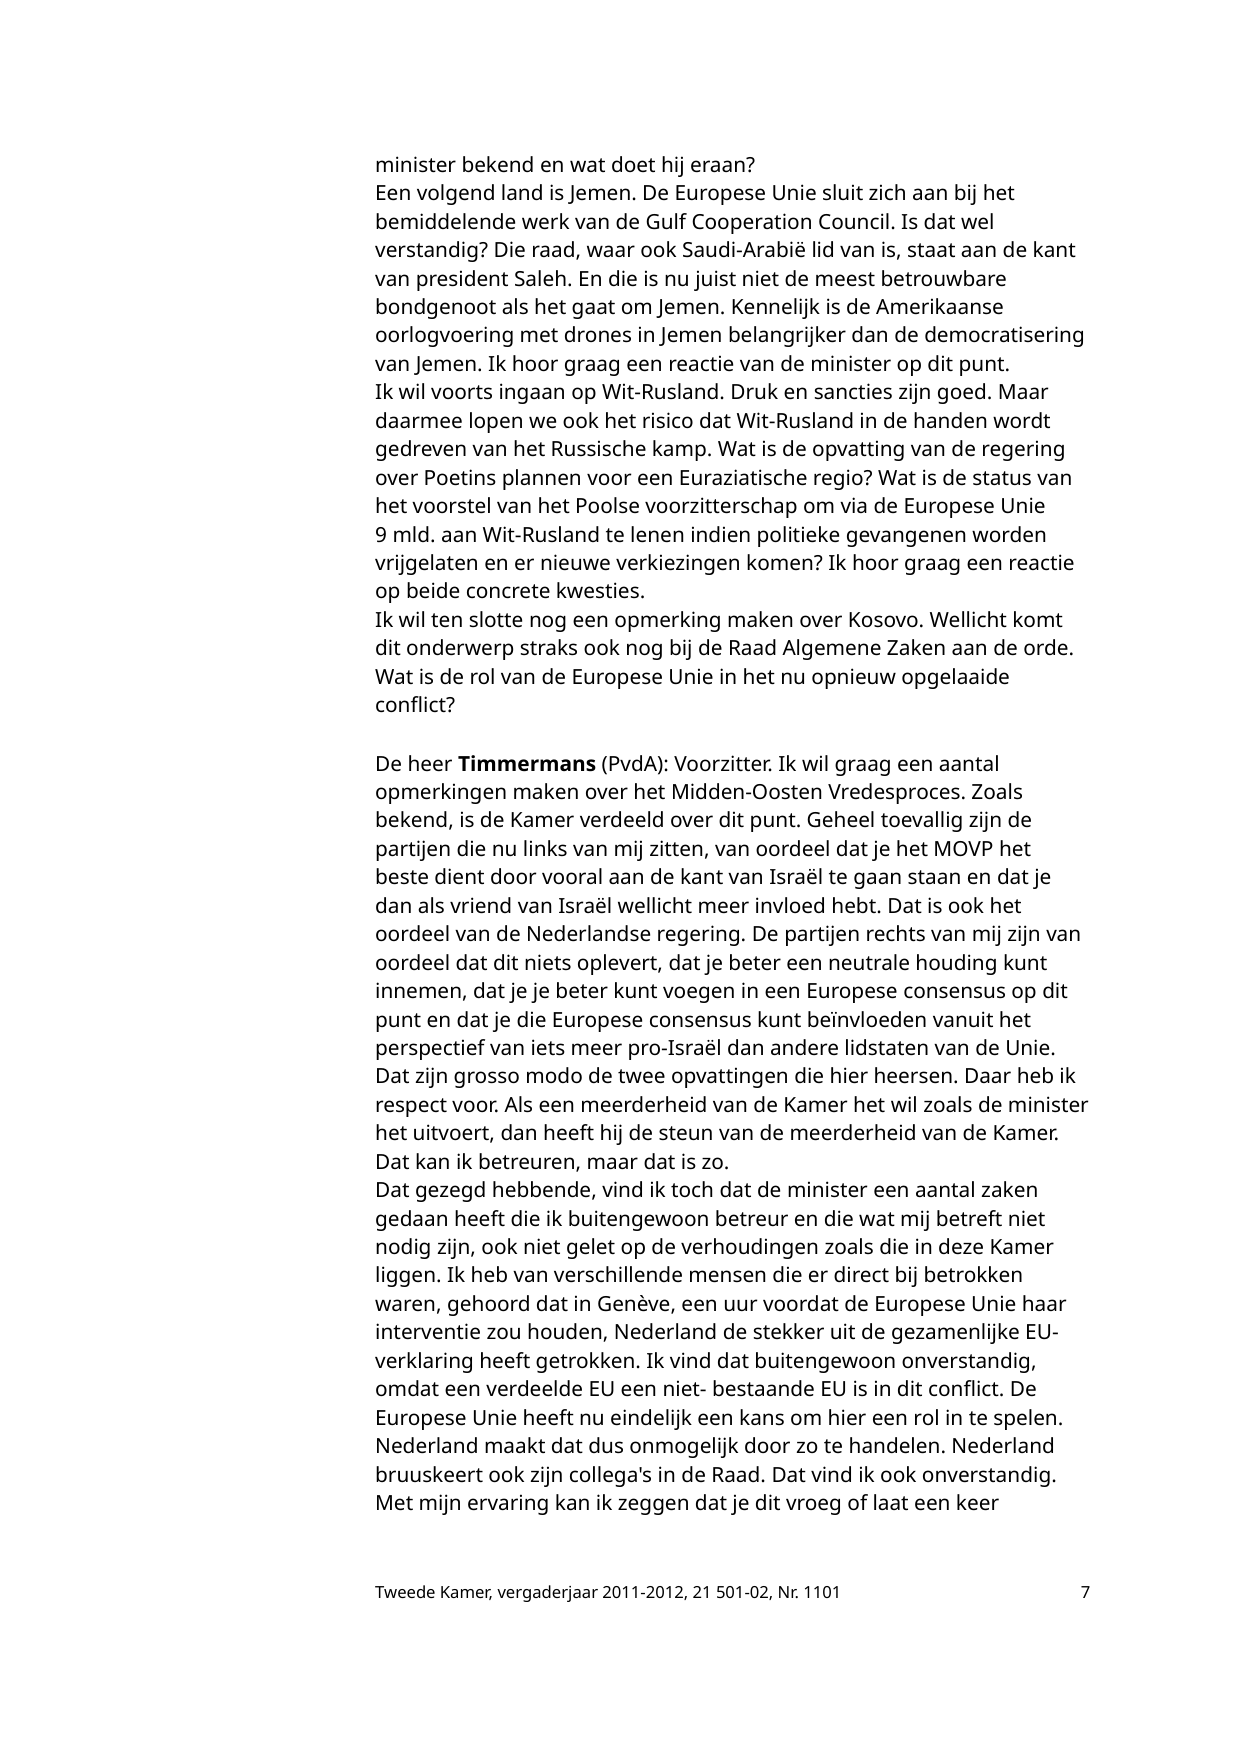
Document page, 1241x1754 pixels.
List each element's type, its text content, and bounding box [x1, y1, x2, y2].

text Een volgend land is Jemen. De Europese Unie sluit zich aan bij het bemiddelende werk van de Gulf Cooperation Council. Is dat wel verstandig? Die raad, waar ook Saudi-Arabië lid van is, staat aan de kant van president Saleh. En die is nu juist niet de meest betrouwbare bondgenoot als het gaat om Jemen. Kennelijk is de Amerikaanse oorlogvoering met drones in Jemen belangrijker dan de democratisering van Jemen. Ik hoor graag een reactie van de minister op dit punt. [375, 178, 1090, 377]
text minister bekend en wat doet hij eraan? [375, 150, 1090, 178]
text De heer Timmermans (PvdA): Voorzitter. Ik wil graag een aantal opmerkingen maken over het Midden-Oosten Vredesproces. Zoals bekend, is de Kamer verdeeld over dit punt. Geheel toevallig zijn de partijen die nu links van mij zitten, van oordeel dat je het MOVP het beste dient door vooral aan de kant van Israël te gaan staan en dat je dan als vriend van Israël wellicht meer invloed hebt. Dat is ook het oordeel van de Nederlandse regering. De partijen rechts van mij zijn van oordeel dat dit niets oplevert, dat je beter een neutrale houding kunt innemen, dat je je beter kunt voegen in een Europese consensus op dit punt en dat je die Europese consensus kunt beïnvloeden vanuit het perspectief van iets meer pro-Israël dan andere lidstaten van de Unie. Dat zijn grosso modo de twee opvattingen die hier heersen. Daar heb ik respect voor. Als een meerderheid van de Kamer het wil zoals de minister het uitvoert, dan heeft hij de steun van de meerderheid van de Kamer. Dat kan ik betreuren, maar dat is zo. [375, 749, 1090, 1175]
text Ik wil ten slotte nog een opmerking maken over Kosovo. Wellicht komt dit onderwerp straks ook nog bij de Raad Algemene Zaken aan de orde. Wat is de rol van de Europese Unie in het nu opnieuw opgelaaide conflict? [375, 605, 1090, 719]
text Ik wil voorts ingaan op Wit-Rusland. Druk en sancties zijn goed. Maar daarmee lopen we ook het risico dat Wit-Rusland in de handen wordt gedreven van het Russische kamp. Wat is de opvatting van de regering over Poetins plannen voor een Euraziatische regio? Wat is de status van het voorstel van het Poolse voorzitterschap om via de Europese Unie 9 mld. aan Wit-Rusland te lenen indien politieke gevangenen worden vrijgelaten en er nieuwe verkiezingen komen? Ik hoor graag een reactie op beide concrete kwesties. [375, 377, 1090, 605]
text Dat gezegd hebbende, vind ik toch dat de minister een aantal zaken gedaan heeft die ik buitengewoon betreur en die wat mij betreft niet nodig zijn, ook niet gelet op de verhoudingen zoals die in deze Kamer liggen. Ik heb van verschillende mensen die er direct bij betrokken waren, gehoord dat in Genève, een uur voordat de Europese Unie haar interventie zou houden, Nederland de stekker uit de gezamenlijke EU-verklaring heeft getrokken. Ik vind dat buitengewoon onverstandig, omdat een verdeelde EU een niet- bestaande EU is in dit conflict. De Europese Unie heeft nu eindelijk een kans om hier een rol in te spelen. Nederland maakt dat dus onmogelijk door zo te handelen. Nederland bruuskeert ook zijn collega's in de Raad. Dat vind ik ook onverstandig. Met mijn ervaring kan ik zeggen dat je dit vroeg of laat een keer [375, 1175, 1090, 1517]
